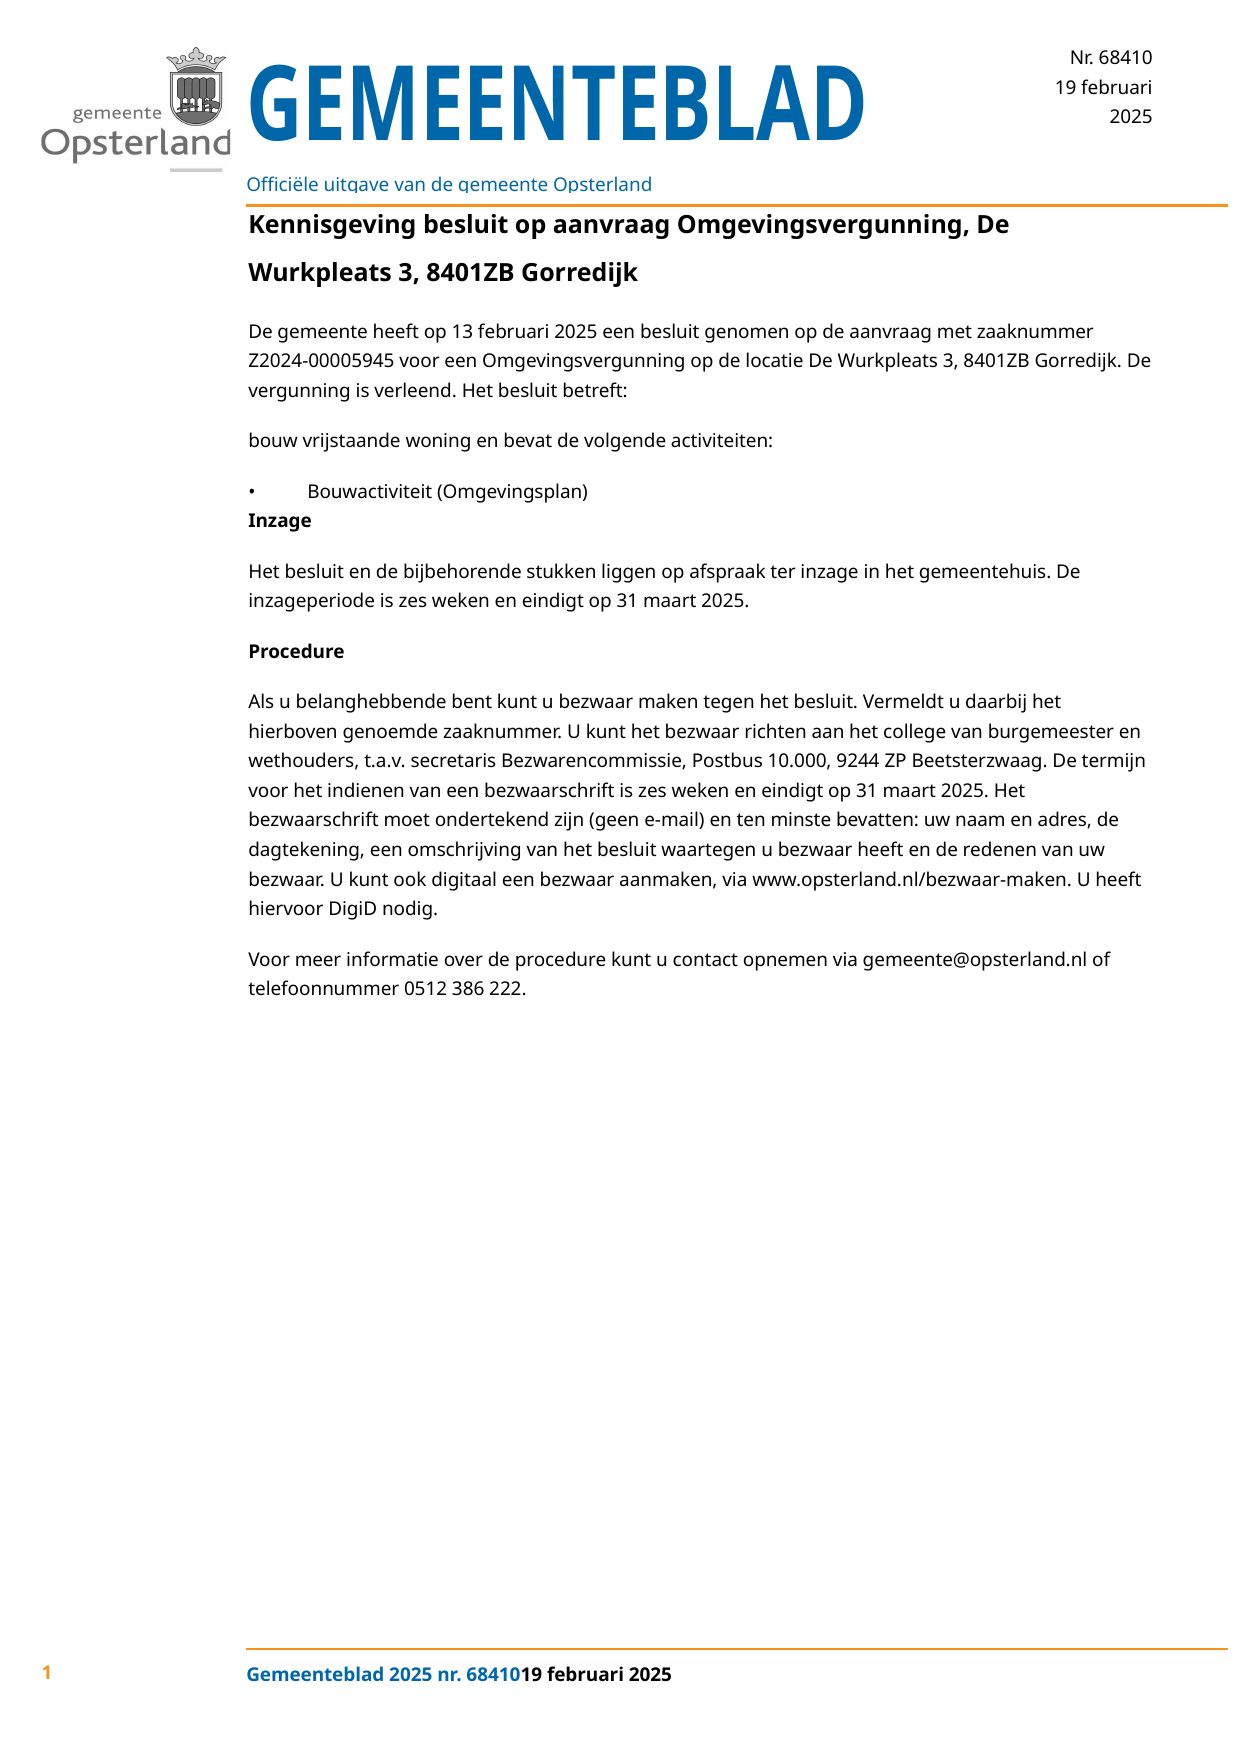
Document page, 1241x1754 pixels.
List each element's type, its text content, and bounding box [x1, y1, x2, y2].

text Procedure [248, 638, 1152, 664]
text Het besluit en de bijbehorende stukken liggen op afspraak ter inzage in het gemeentehuis. De inzageperiode is zes weken en eindigt op 31 maart 2025. [248, 558, 1152, 613]
picture [41, 47, 231, 172]
list Bouwactiviteit (Omgevingsplan) [248, 478, 1152, 504]
text Als u belanghebbende bent kunt u bezwaar maken tegen het besluit. Vermeldt u daarbij het hierboven genoemde zaaknummer. U kunt het bezwaar richten aan het college van burgemeester en wethouders, t.a.v. secretaris Bezwarencommissie, Postbus 10.000, 9244 ZP Beetsterzwaag. De termijn voor het indienen van een bezwaarschrift is zes weken en eindigt op 31 maart 2025. Het bezwaarschrift moet ondertekend zijn (geen e-mail) en ten minste bevatten: uw naam en adres, de dagtekening, een omschrijving van het besluit waartegen u bezwaar heeft en de redenen van uw bezwaar. U kunt ook digitaal een bezwaar aanmaken, via www.opsterland.nl/bezwaar-maken. U heeft hiervoor DigiD nodig. [248, 688, 1152, 921]
text Kennisgeving besluit op aanvraag Omgevingsvergunning, De Wurkpleats 3, 8401ZB Gorredijk [248, 207, 1152, 288]
text De gemeente heeft op 13 februari 2025 een besluit genomen op de aanvraag met zaaknummer Z2024-00005945 voor een Omgevingsvergunning op de locatie De Wurkpleats 3, 8401ZB Gorredijk. De vergunning is verleend. Het besluit betreft: [248, 318, 1152, 403]
text Inzage [248, 507, 1152, 533]
text bouw vrijstaande woning en bevat de volgende activiteiten: [248, 427, 1152, 453]
text Voor meer informatie over de procedure kunt u contact opnemen via gemeente@opsterland.nl of telefoonnummer 0512 386 222. [248, 946, 1152, 1001]
